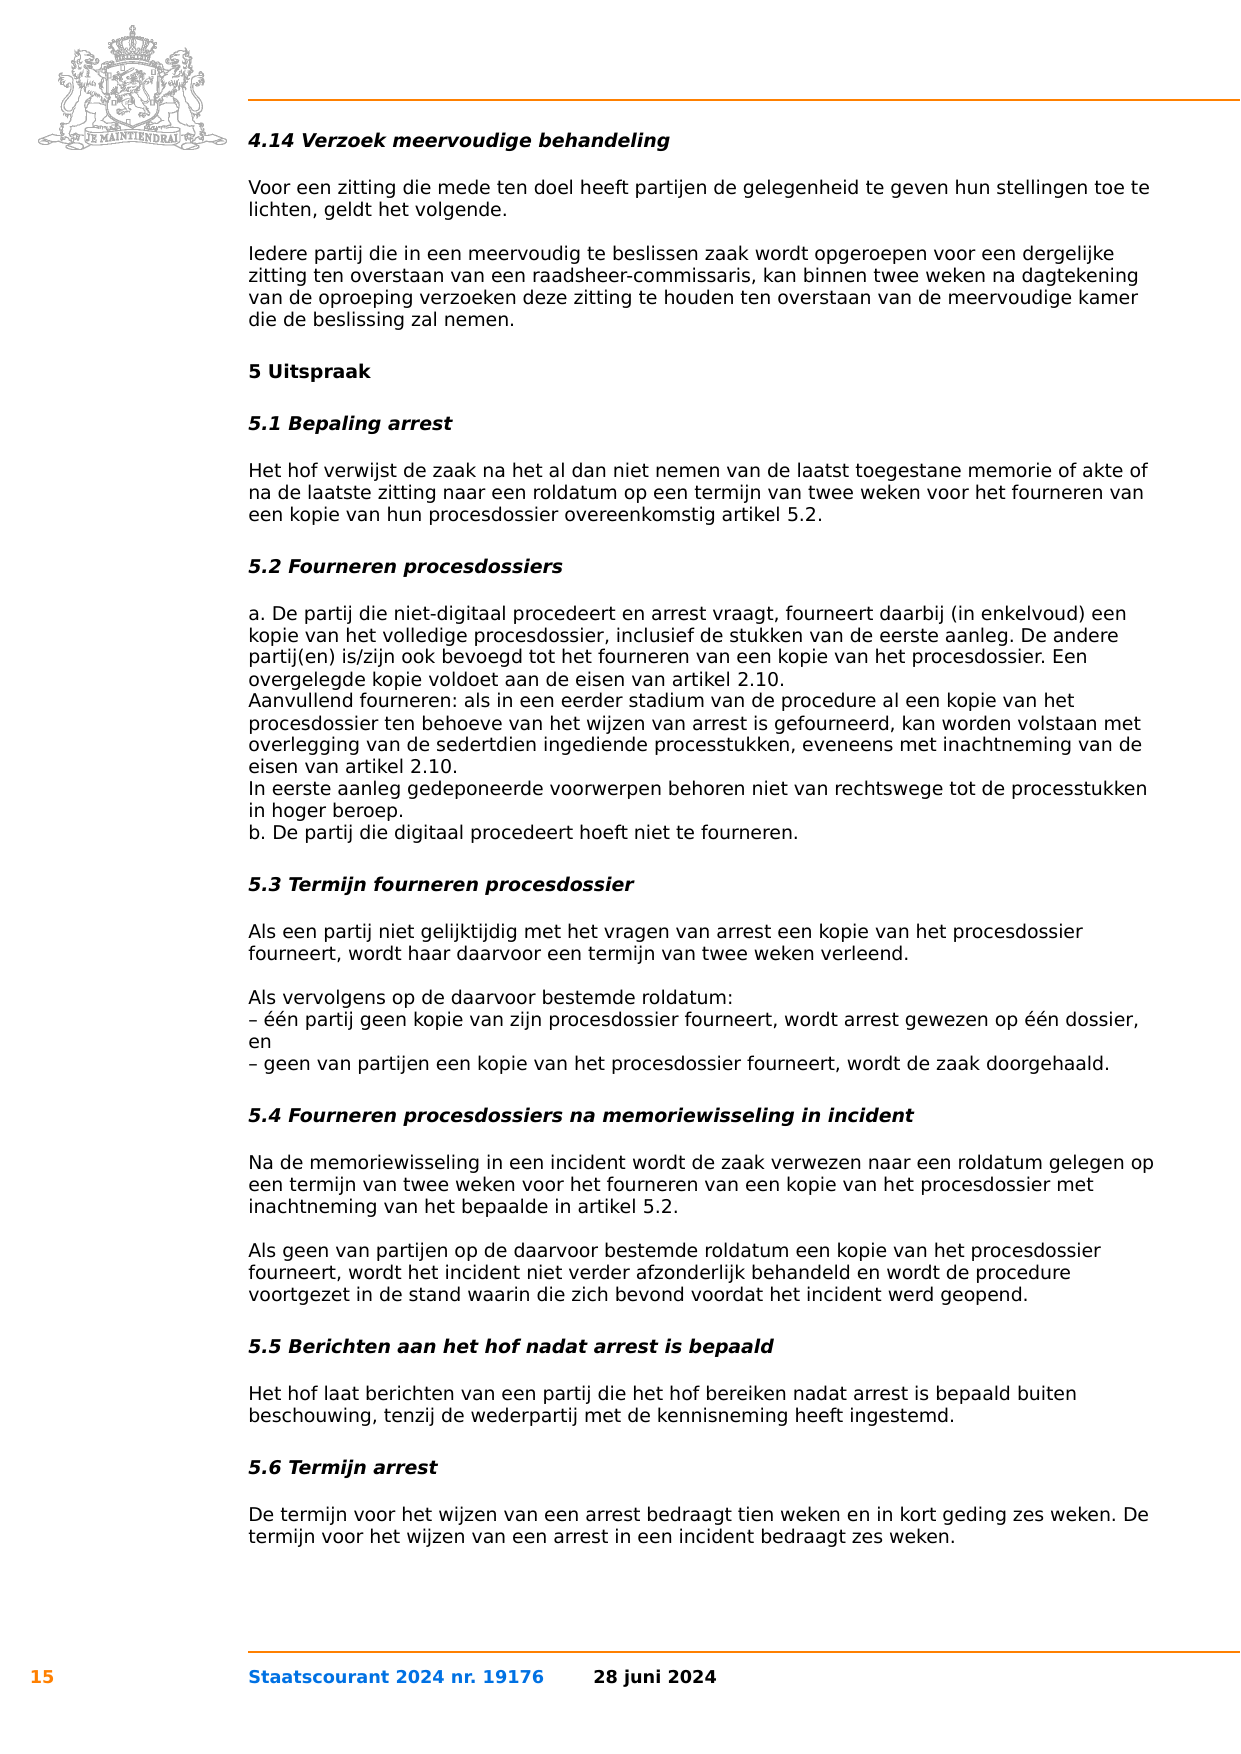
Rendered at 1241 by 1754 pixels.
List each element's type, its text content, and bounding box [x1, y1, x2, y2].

text – geen van partijen een kopie van het procesdossier fourneert, wordt de zaak doorgehaald. [248, 1053, 1163, 1075]
text De termijn voor het wijzen van een arrest bedraagt tien weken en in kort geding zes weken. De termijn voor het wijzen van een arrest in een incident bedraagt zes weken. [248, 1504, 1163, 1548]
text b. De partij die digitaal procedeert hoeft niet te fourneren. [248, 822, 1163, 844]
text a. De partij die niet-digitaal procedeert en arrest vraagt, fourneert daarbij (in enkelvoud) een kopie van het volledige procesdossier, inclusief de stukken van de eerste aanleg. De andere partij(en) is/zijn ook bevoegd tot het fourneren van een kopie van het procesdossier. Een overgelegde kopie voldoet aan de eisen van artikel 2.10. [248, 602, 1163, 690]
text Het hof verwijst de zaak na het al dan niet nemen van de laatst toegestane memorie of akte of na de laatste zitting naar een roldatum op een termijn van twee weken voor het fourneren van een kopie van hun procesdossier overeenkomstig artikel 5.2. [248, 459, 1163, 526]
text In eerste aanleg gedeponeerde voorwerpen behoren niet van rechtswege tot de processtukken in hoger beroep. [248, 778, 1163, 822]
subtitle 5.3 Termijn fourneren procesdossier [248, 874, 1163, 896]
text Iedere partij die in een meervoudig te beslissen zaak wordt opgeroepen voor een dergelijke zitting ten overstaan van een raadsheer-commissaris, kan binnen twee weken na dagtekening van de oproeping verzoeken deze zitting te houden ten overstaan van de meervoudige kamer die de beslissing zal nemen. [248, 243, 1163, 331]
text Na de memoriewisseling in een incident wordt de zaak verwezen naar een roldatum gelegen op een termijn van twee weken voor het fourneren van een kopie van het procesdossier met inachtneming van het bepaalde in artikel 5.2. [248, 1152, 1163, 1218]
subtitle 5.4 Fourneren procesdossiers na memoriewisseling in incident [248, 1105, 1163, 1127]
subtitle 5.1 Bepaling arrest [248, 413, 1163, 434]
picture [38, 25, 227, 150]
text – één partij geen kopie van zijn procesdossier fourneert, wordt arrest gewezen op één dossier, en [248, 1009, 1163, 1053]
subtitle 5 Uitspraak [248, 361, 1163, 383]
text Als een partij niet gelijktijdig met het vragen van arrest een kopie van het procesdossier fourneert, wordt haar daarvoor een termijn van twee weken verleend. [248, 921, 1163, 965]
subtitle 5.6 Termijn arrest [248, 1457, 1163, 1479]
subtitle 5.2 Fourneren procesdossiers [248, 556, 1163, 577]
text Voor een zitting die mede ten doel heeft partijen de gelegenheid te geven hun stellingen toe te lichten, geldt het volgende. [248, 177, 1163, 221]
text Als vervolgens op de daarvoor bestemde roldatum: [248, 987, 1163, 1009]
subtitle 4.14 Verzoek meervoudige behandeling [248, 130, 1163, 152]
text Aanvullend fourneren: als in een eerder stadium van de procedure al een kopie van het procesdossier ten behoeve van het wijzen van arrest is gefourneerd, kan worden volstaan met overlegging van de sedertdien ingediende processtukken, eveneens met inachtneming van de eisen van artikel 2.10. [248, 690, 1163, 778]
subtitle 5.5 Berichten aan het hof nadat arrest is bepaald [248, 1336, 1163, 1358]
text Als geen van partijen op de daarvoor bestemde roldatum een kopie van het procesdossier fourneert, wordt het incident niet verder afzonderlijk behandeld en wordt de procedure voortgezet in de stand waarin die zich bevond voordat het incident werd geopend. [248, 1240, 1163, 1306]
text Het hof laat berichten van een partij die het hof bereiken nadat arrest is bepaald buiten beschouwing, tenzij de wederpartij met de kennisneming heeft ingestemd. [248, 1383, 1163, 1427]
